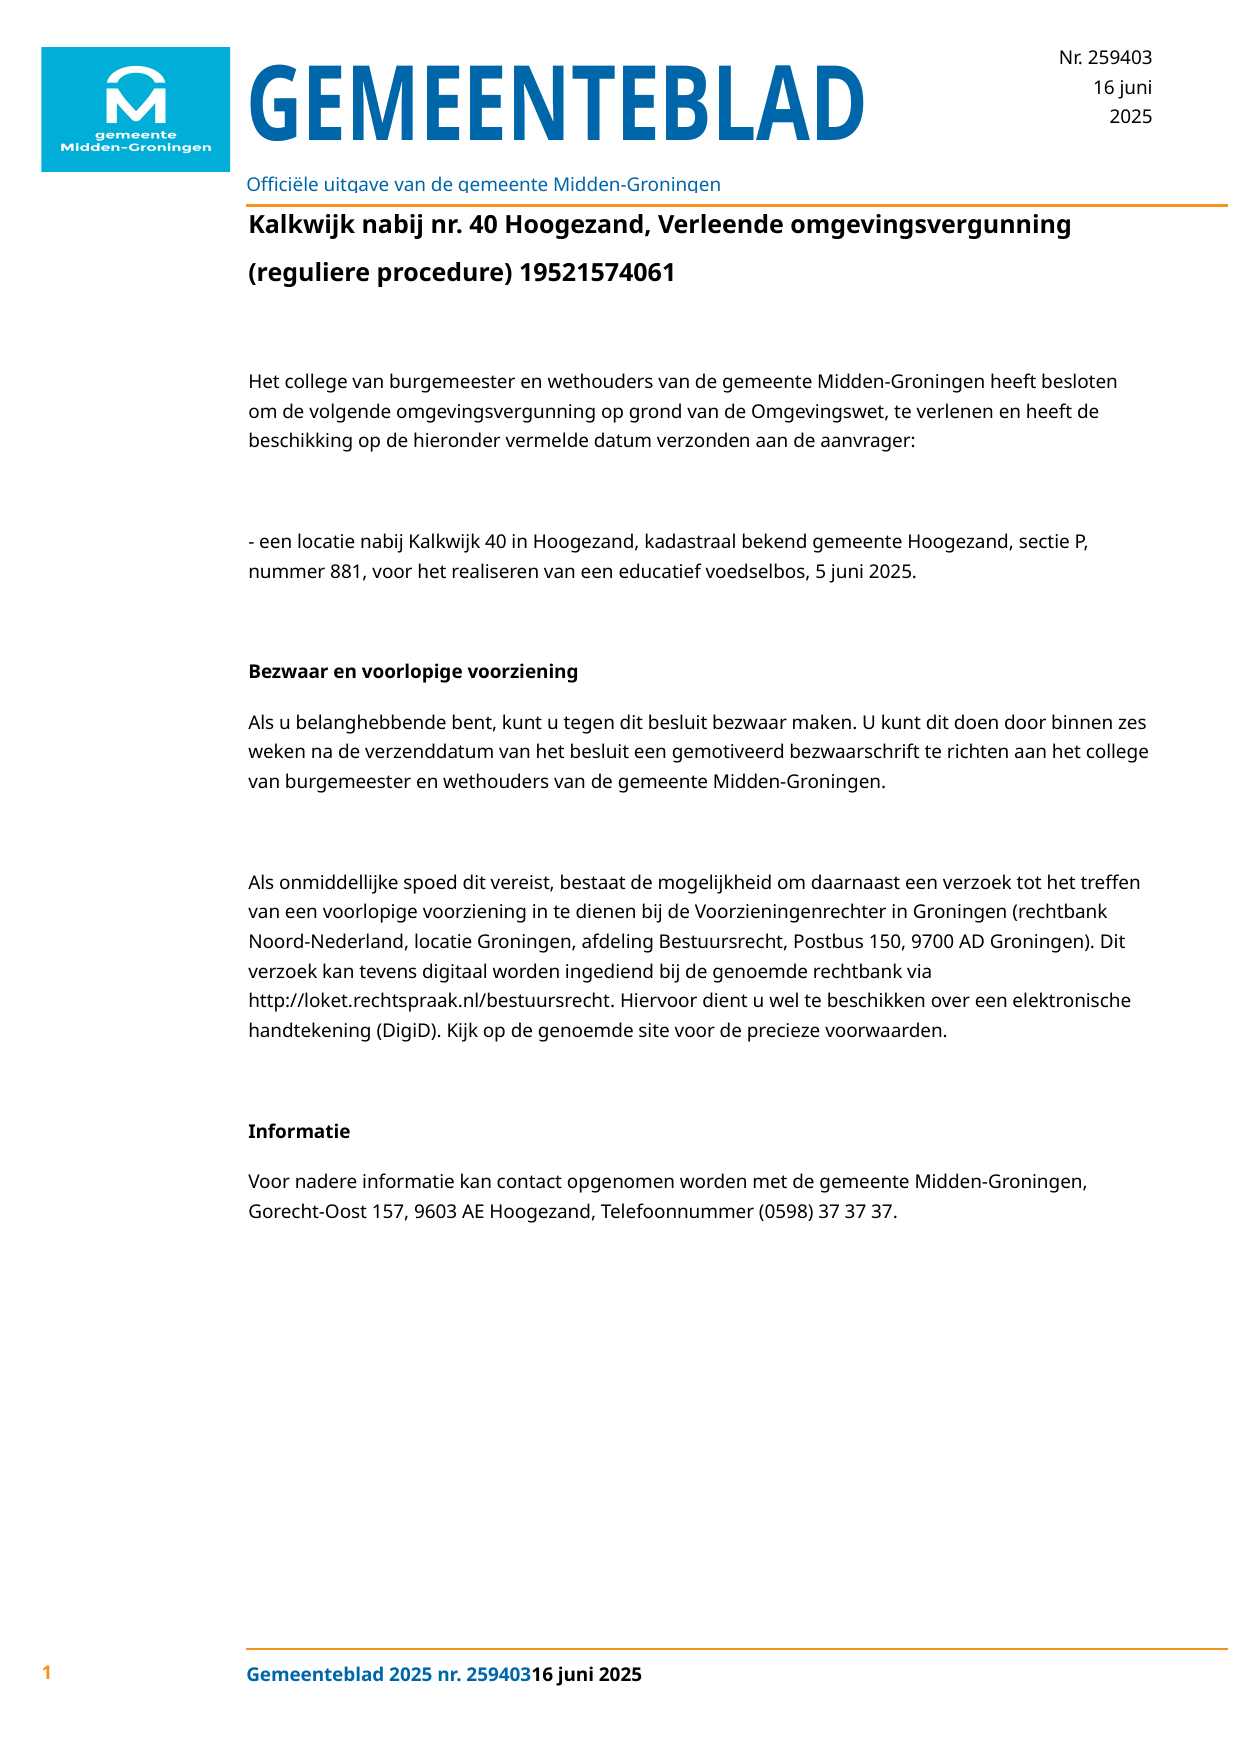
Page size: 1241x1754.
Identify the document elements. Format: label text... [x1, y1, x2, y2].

picture [184, 146, 190, 153]
text - een locatie nabij Kalkwijk 40 in Hoogezand, kadastraal bekend gemeente Hoogezand, sectie P, nummer 881, voor het realiseren van een educatief voedselbos, 5 juni 2025. [248, 528, 1152, 584]
text Het college van burgemeester en wethouders van de gemeente Midden-Groningen heeft besloten om de volgende omgevingsvergunning op grond van de Omgevingswet, te verlenen en heeft de beschikking op de hieronder vermelde datum verzonden aan de aanvrager: [248, 368, 1152, 453]
text Kalkwijk nabij nr. 40 Hoogezand, Verleende omgevingsvergunning (reguliere procedure) 19521574061 [248, 207, 1152, 288]
text Voor nadere informatie kan contact opgenomen worden met de gemeente Midden-Groningen, Gorecht-Oost 157, 9603 AE Hoogezand, Telefoonnummer (0598) 37 37 37. [248, 1168, 1152, 1224]
picture [108, 66, 164, 82]
text Als onmiddellijke spoed dit vereist, bestaat de mogelijkheid om daarnaast een verzoek tot het treffen van een voorlopige voorziening in te dienen bij de Voorzieningenrechter in Groningen (rechtbank Noord-Nederland, locatie Groningen, afdeling Bestuursrecht, Postbus 150, 9700 AD Groningen). Dit verzoek kan tevens digitaal worden ingediend bij de genoemde rechtbank via http://loket.rechtspraak.nl/bestuursrecht. Hiervoor dient u wel te beschikken over een elektronische handtekening (DigiD). Kijk op de genoemde site voor de precieze voorwaarden. [248, 869, 1152, 1043]
text Als u belanghebbende bent, kunt u tegen dit besluit bezwaar maken. U kunt dit doen door binnen zes weken na de verzenddatum van het besluit een gemotiveerd bezwaarschrift te richten aan het college van burgemeester en wethouders van de gemeente Midden-Groningen. [248, 709, 1152, 794]
picture [107, 89, 165, 122]
text Bezwaar en voorlopige voorziening [248, 659, 1152, 684]
text Informatie [248, 1118, 1152, 1144]
